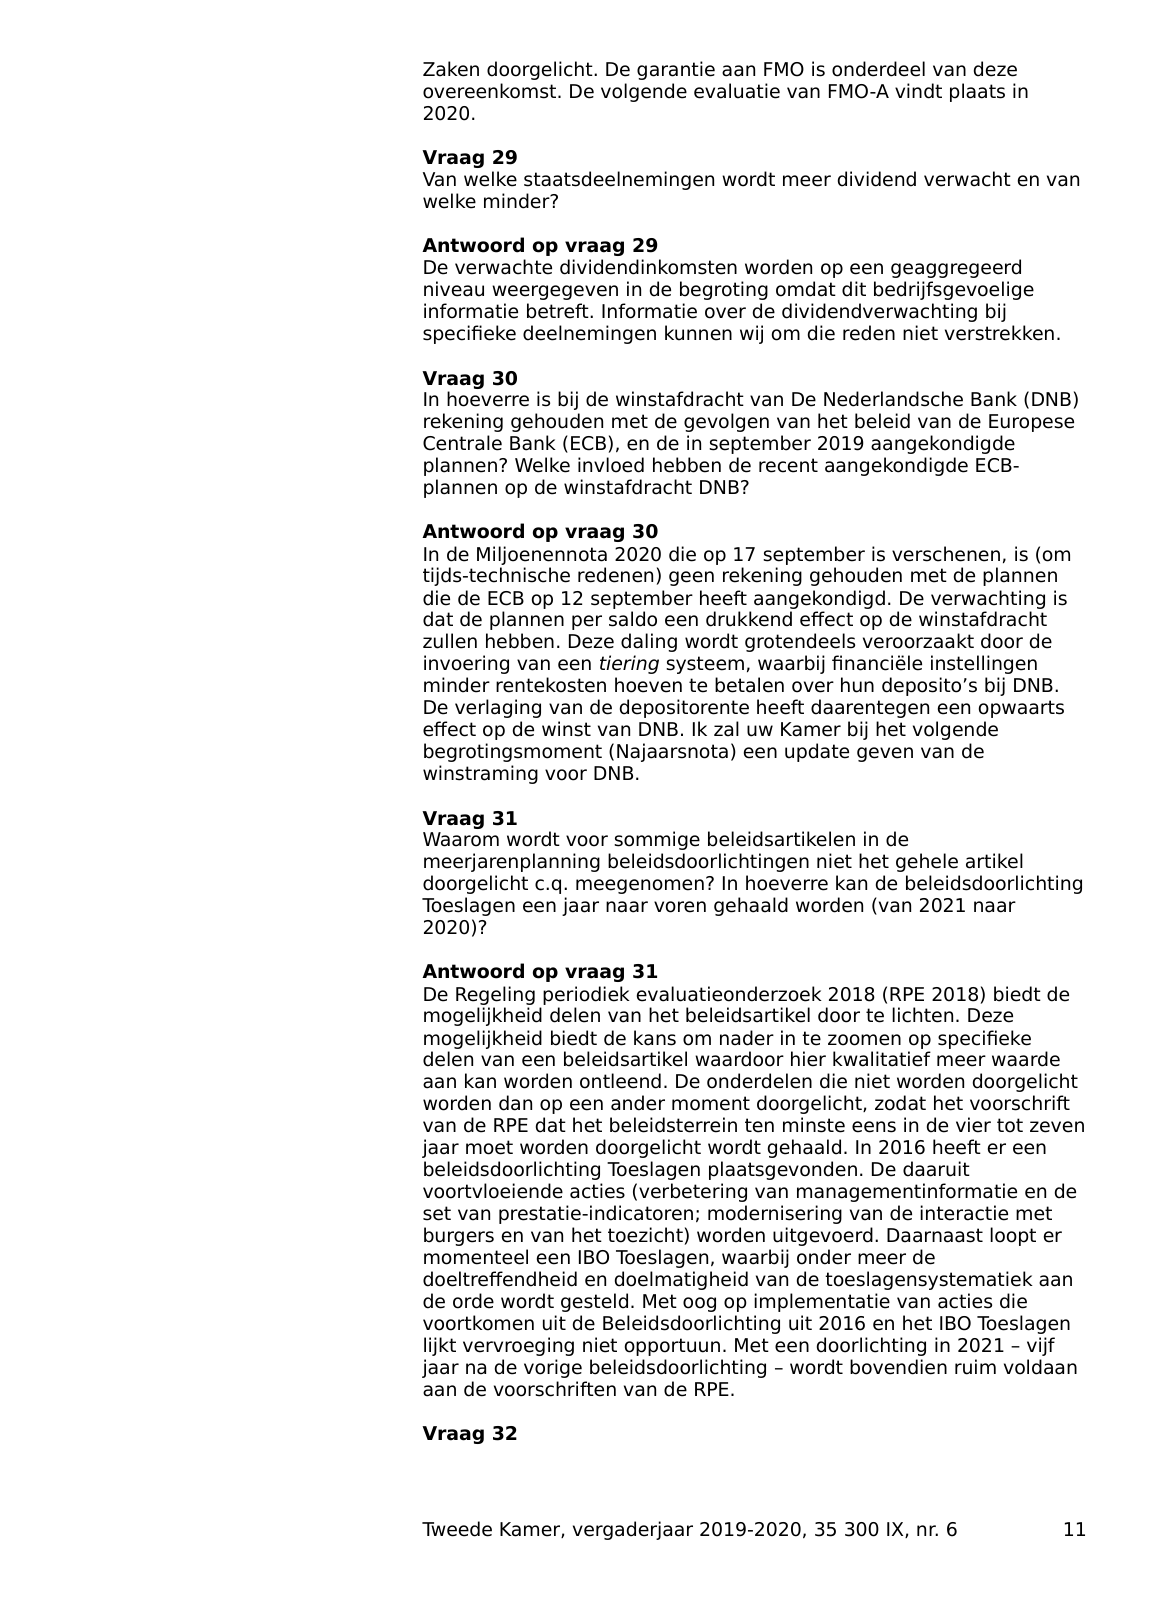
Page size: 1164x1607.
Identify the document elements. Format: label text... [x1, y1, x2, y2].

text Waarom wordt voor sommige beleidsartikelen in de meerjarenplanning beleidsdoorlichtingen niet het gehele artikel doorgelicht c.q. meegenomen? In hoeverre kan de beleidsdoorlichting Toeslagen een jaar naar voren gehaald worden (van 2021 naar 2020)? [422, 829, 1087, 939]
text In de Miljoenennota 2020 die op 17 september is verschenen, is (om tijds-technische redenen) geen rekening gehouden met de plannen die de ECB op 12 september heeft aangekondigd. De verwachting is dat de plannen per saldo een drukkend effect op de winstafdracht zullen hebben. Deze daling wordt grotendeels veroorzaakt door de invoering van een tiering systeem, waarbij financiële instellingen minder rentekosten hoeven te betalen over hun deposito’s bij DNB. De verlaging van de depositorente heeft daarentegen een opwaarts effect op de winst van DNB. Ik zal uw Kamer bij het volgende begrotingsmoment (Najaarsnota) een update geven van de winstraming voor DNB. [422, 543, 1087, 785]
text Vraag 31 [422, 807, 1087, 829]
text Van welke staatsdeelnemingen wordt meer dividend verwacht en van welke minder? [422, 169, 1087, 213]
text Antwoord op vraag 31 [422, 961, 1087, 983]
text Antwoord op vraag 29 [422, 235, 1087, 257]
text De verwachte dividendinkomsten worden op een geaggregeerd niveau weergegeven in de begroting omdat dit bedrijfsgevoelige informatie betreft. Informatie over de dividendverwachting bij specifieke deelnemingen kunnen wij om die reden niet verstrekken. [422, 257, 1087, 345]
text De Regeling periodiek evaluatieonderzoek 2018 (RPE 2018) biedt de mogelijkheid delen van het beleidsartikel door te lichten. Deze mogelijkheid biedt de kans om nader in te zoomen op specifieke delen van een beleidsartikel waardoor hier kwalitatief meer waarde aan kan worden ontleend. De onderdelen die niet worden doorgelicht worden dan op een ander moment doorgelicht, zodat het voorschrift van de RPE dat het beleidsterrein ten minste eens in de vier tot zeven jaar moet worden doorgelicht wordt gehaald. In 2016 heeft er een beleidsdoorlichting Toeslagen plaatsgevonden. De daaruit voortvloeiende acties (verbetering van managementinformatie en de set van prestatie-indicatoren; modernisering van de interactie met burgers en van het toezicht) worden uitgevoerd. Daarnaast loopt er momenteel een IBO Toeslagen, waarbij onder meer de doeltreffendheid en doelmatigheid van de toeslagensystematiek aan de orde wordt gesteld. Met oog op implementatie van acties die voortkomen uit de Beleidsdoorlichting uit 2016 en het IBO Toeslagen lijkt vervroeging niet opportuun. Met een doorlichting in 2021 – vijf jaar na de vorige beleidsdoorlichting – wordt bovendien ruim voldaan aan de voorschriften van de RPE. [422, 983, 1087, 1401]
text Zaken doorgelicht. De garantie aan FMO is onderdeel van deze overeenkomst. De volgende evaluatie van FMO-A vindt plaats in 2020. [422, 59, 1087, 125]
text In hoeverre is bij de winstafdracht van De Nederlandsche Bank (DNB) rekening gehouden met de gevolgen van het beleid van de Europese Centrale Bank (ECB), en de in september 2019 aangekondigde plannen? Welke invloed hebben de recent aangekondigde ECB-plannen op de winstafdracht DNB? [422, 389, 1087, 499]
text Vraag 30 [422, 367, 1087, 389]
text Vraag 29 [422, 147, 1087, 169]
text Vraag 32 [422, 1423, 1087, 1445]
text Antwoord op vraag 30 [422, 521, 1087, 543]
